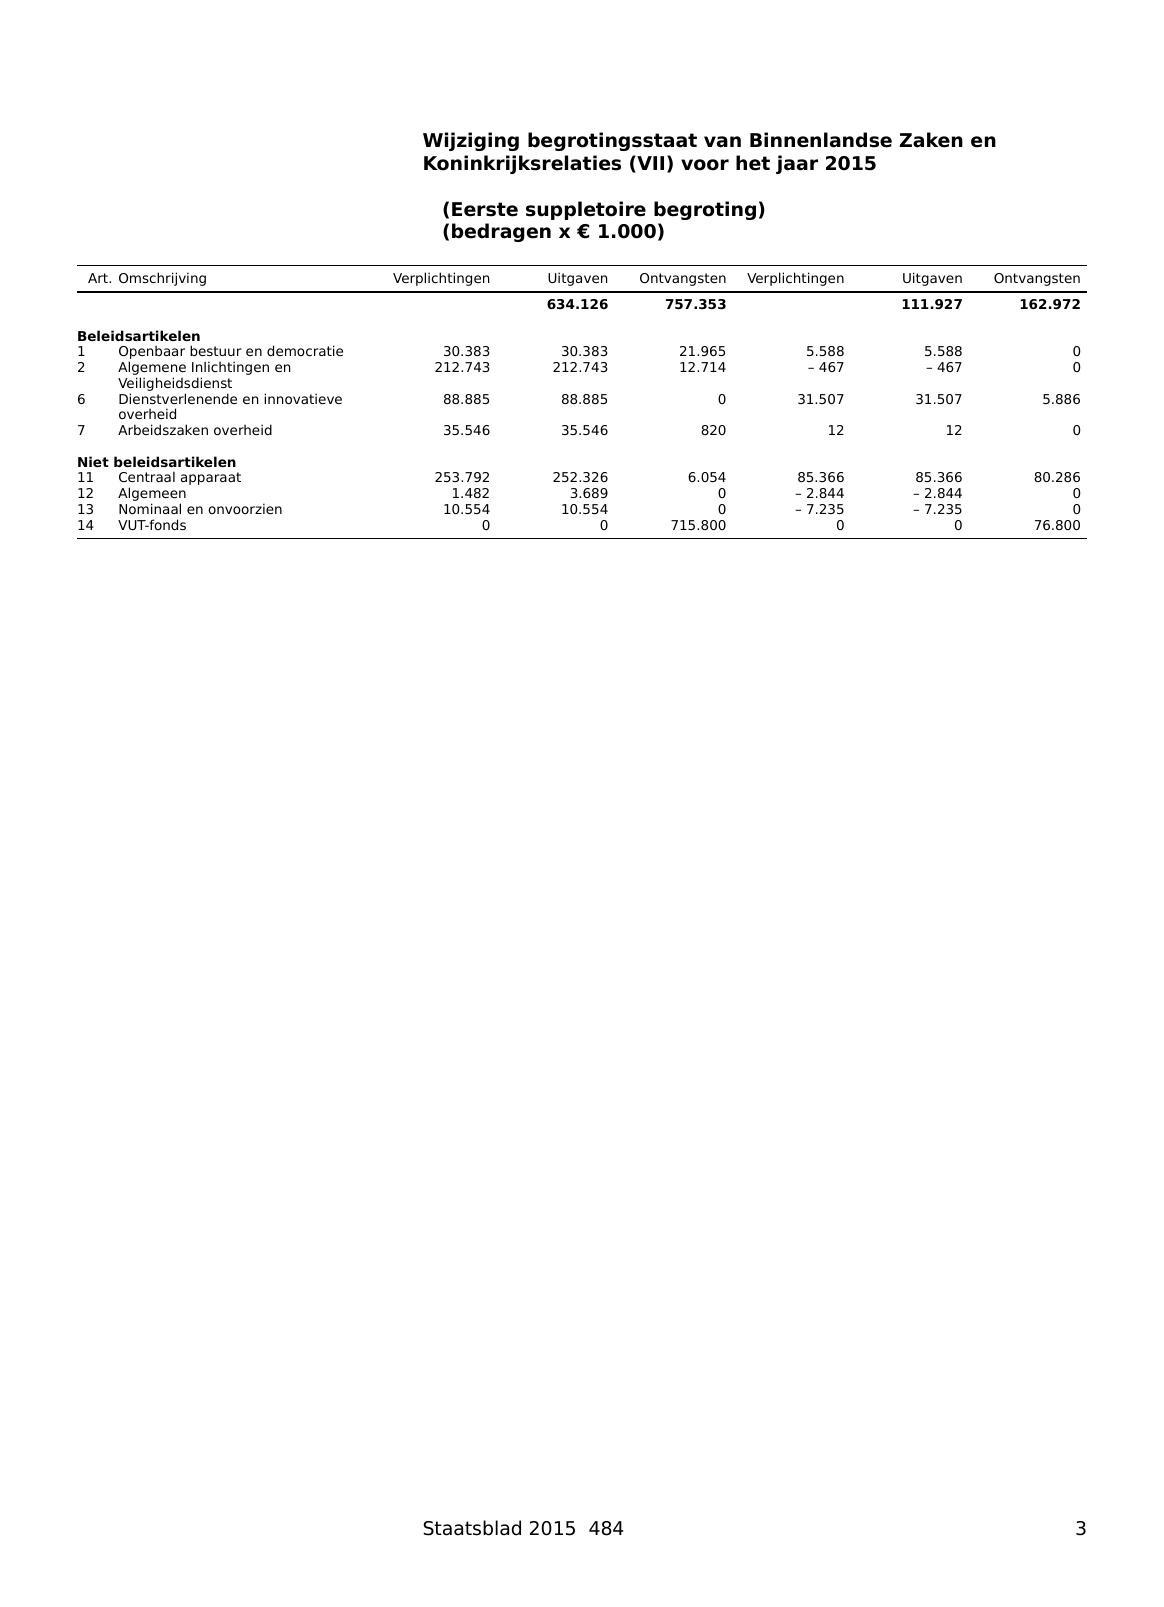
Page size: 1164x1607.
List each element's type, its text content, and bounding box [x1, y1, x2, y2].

table_cell 35.546 [496, 423, 614, 439]
table_cell 12 [77, 486, 112, 502]
table_cell 21.965 [614, 344, 732, 360]
table_cell – 2.844 [850, 486, 968, 502]
table_cell [77, 293, 112, 313]
table_cell [77, 313, 112, 328]
table_cell [496, 454, 614, 470]
table_cell [112, 293, 378, 313]
table_cell Openbaar bestuur en democratie [112, 344, 378, 360]
table_header Verplichtingen [732, 266, 850, 291]
table_cell 85.366 [850, 470, 968, 486]
table_cell 2 [77, 360, 112, 391]
table_cell 757.353 [614, 293, 732, 313]
subtitle Wijziging begrotingsstaat van Binnenlandse Zaken en Koninkrijksrelaties (VII) voor het jaar 2015 [422, 130, 1087, 174]
table_cell 0 [614, 502, 732, 517]
table_cell – 7.235 [732, 502, 850, 517]
table_cell [378, 313, 496, 328]
table_header Omschrijving [112, 266, 378, 291]
table_cell Algemene Inlichtingen en Veiligheidsdienst [112, 360, 378, 391]
table_cell 35.546 [378, 423, 496, 439]
table_cell 820 [614, 423, 732, 439]
table_cell 0 [969, 502, 1087, 517]
table_cell 12 [850, 423, 968, 439]
table_cell 0 [969, 486, 1087, 502]
table_cell [496, 313, 614, 328]
table_cell 13 [77, 502, 112, 517]
table_cell 10.554 [496, 502, 614, 517]
table_cell 0 [732, 517, 850, 538]
table_cell Centraal apparaat [112, 470, 378, 486]
table_cell [614, 329, 732, 344]
table_cell [850, 439, 968, 454]
table_cell 0 [614, 486, 732, 502]
table_cell 30.383 [378, 344, 496, 360]
table_cell [732, 329, 850, 344]
table_cell 212.743 [496, 360, 614, 391]
table_cell 30.383 [496, 344, 614, 360]
table_cell [969, 329, 1087, 344]
table_cell [850, 329, 968, 344]
table_cell 0 [496, 517, 614, 538]
table_cell [112, 439, 378, 454]
table_cell 0 [378, 517, 496, 538]
table_cell 212.743 [378, 360, 496, 391]
table_cell [112, 313, 378, 328]
table_cell [614, 439, 732, 454]
table_cell 6 [77, 391, 112, 423]
table_cell 85.366 [732, 470, 850, 486]
table_cell – 2.844 [732, 486, 850, 502]
table_cell [77, 439, 112, 454]
table_cell 0 [614, 391, 732, 423]
table_cell [850, 313, 968, 328]
table_cell 253.792 [378, 470, 496, 486]
table_cell 80.286 [969, 470, 1087, 486]
table_cell [614, 454, 732, 470]
table_cell Beleidsartikelen [77, 329, 378, 344]
table_cell [969, 439, 1087, 454]
text (Eerste suppletoire begroting) [422, 199, 1087, 221]
table_cell 162.972 [969, 293, 1087, 313]
table_cell 31.507 [850, 391, 968, 423]
table_cell [378, 454, 496, 470]
table_cell 12 [732, 423, 850, 439]
table_header Uitgaven [496, 266, 614, 291]
table_cell Arbeidszaken overheid [112, 423, 378, 439]
table_cell 11 [77, 470, 112, 486]
table_cell 634.126 [496, 293, 614, 313]
table_cell 1.482 [378, 486, 496, 502]
table_cell [496, 329, 614, 344]
table_cell [378, 293, 496, 313]
table_cell [496, 439, 614, 454]
table_cell 252.326 [496, 470, 614, 486]
table_cell [850, 454, 968, 470]
table_cell Nominaal en onvoorzien [112, 502, 378, 517]
table_cell [378, 439, 496, 454]
table_cell 111.927 [850, 293, 968, 313]
table_cell Dienstverlenende en innovatieve overheid [112, 391, 378, 423]
table_cell 5.588 [850, 344, 968, 360]
table_cell – 467 [732, 360, 850, 391]
table_cell 3.689 [496, 486, 614, 502]
text (bedragen x € 1.000) [422, 221, 1087, 243]
table_cell 88.885 [496, 391, 614, 423]
table_cell [732, 293, 850, 313]
table_cell 5.588 [732, 344, 850, 360]
table_cell 14 [77, 517, 112, 538]
table_cell 76.800 [969, 517, 1087, 538]
table_cell Niet beleidsartikelen [77, 454, 378, 470]
table_cell Algemeen [112, 486, 378, 502]
table_cell 7 [77, 423, 112, 439]
table_cell 0 [969, 423, 1087, 439]
table_cell [378, 329, 496, 344]
table_cell 0 [969, 344, 1087, 360]
table_cell VUT-fonds [112, 517, 378, 538]
table_cell 0 [969, 360, 1087, 391]
table_header Uitgaven [850, 266, 968, 291]
table_header Verplichtingen [378, 266, 496, 291]
table_cell 0 [850, 517, 968, 538]
table_cell [969, 313, 1087, 328]
table_cell – 7.235 [850, 502, 968, 517]
table_cell 12.714 [614, 360, 732, 391]
table_header Art. [77, 266, 112, 291]
table_header Ontvangsten [614, 266, 732, 291]
table_cell [614, 313, 732, 328]
table_cell 5.886 [969, 391, 1087, 423]
table_cell [732, 439, 850, 454]
table_cell [732, 313, 850, 328]
table_cell – 467 [850, 360, 968, 391]
table_cell 10.554 [378, 502, 496, 517]
table_cell 715.800 [614, 517, 732, 538]
table_cell [969, 454, 1087, 470]
table_cell 6.054 [614, 470, 732, 486]
table_cell [732, 454, 850, 470]
table_header Ontvangsten [969, 266, 1087, 291]
table_cell 88.885 [378, 391, 496, 423]
table_cell 31.507 [732, 391, 850, 423]
table_cell 1 [77, 344, 112, 360]
